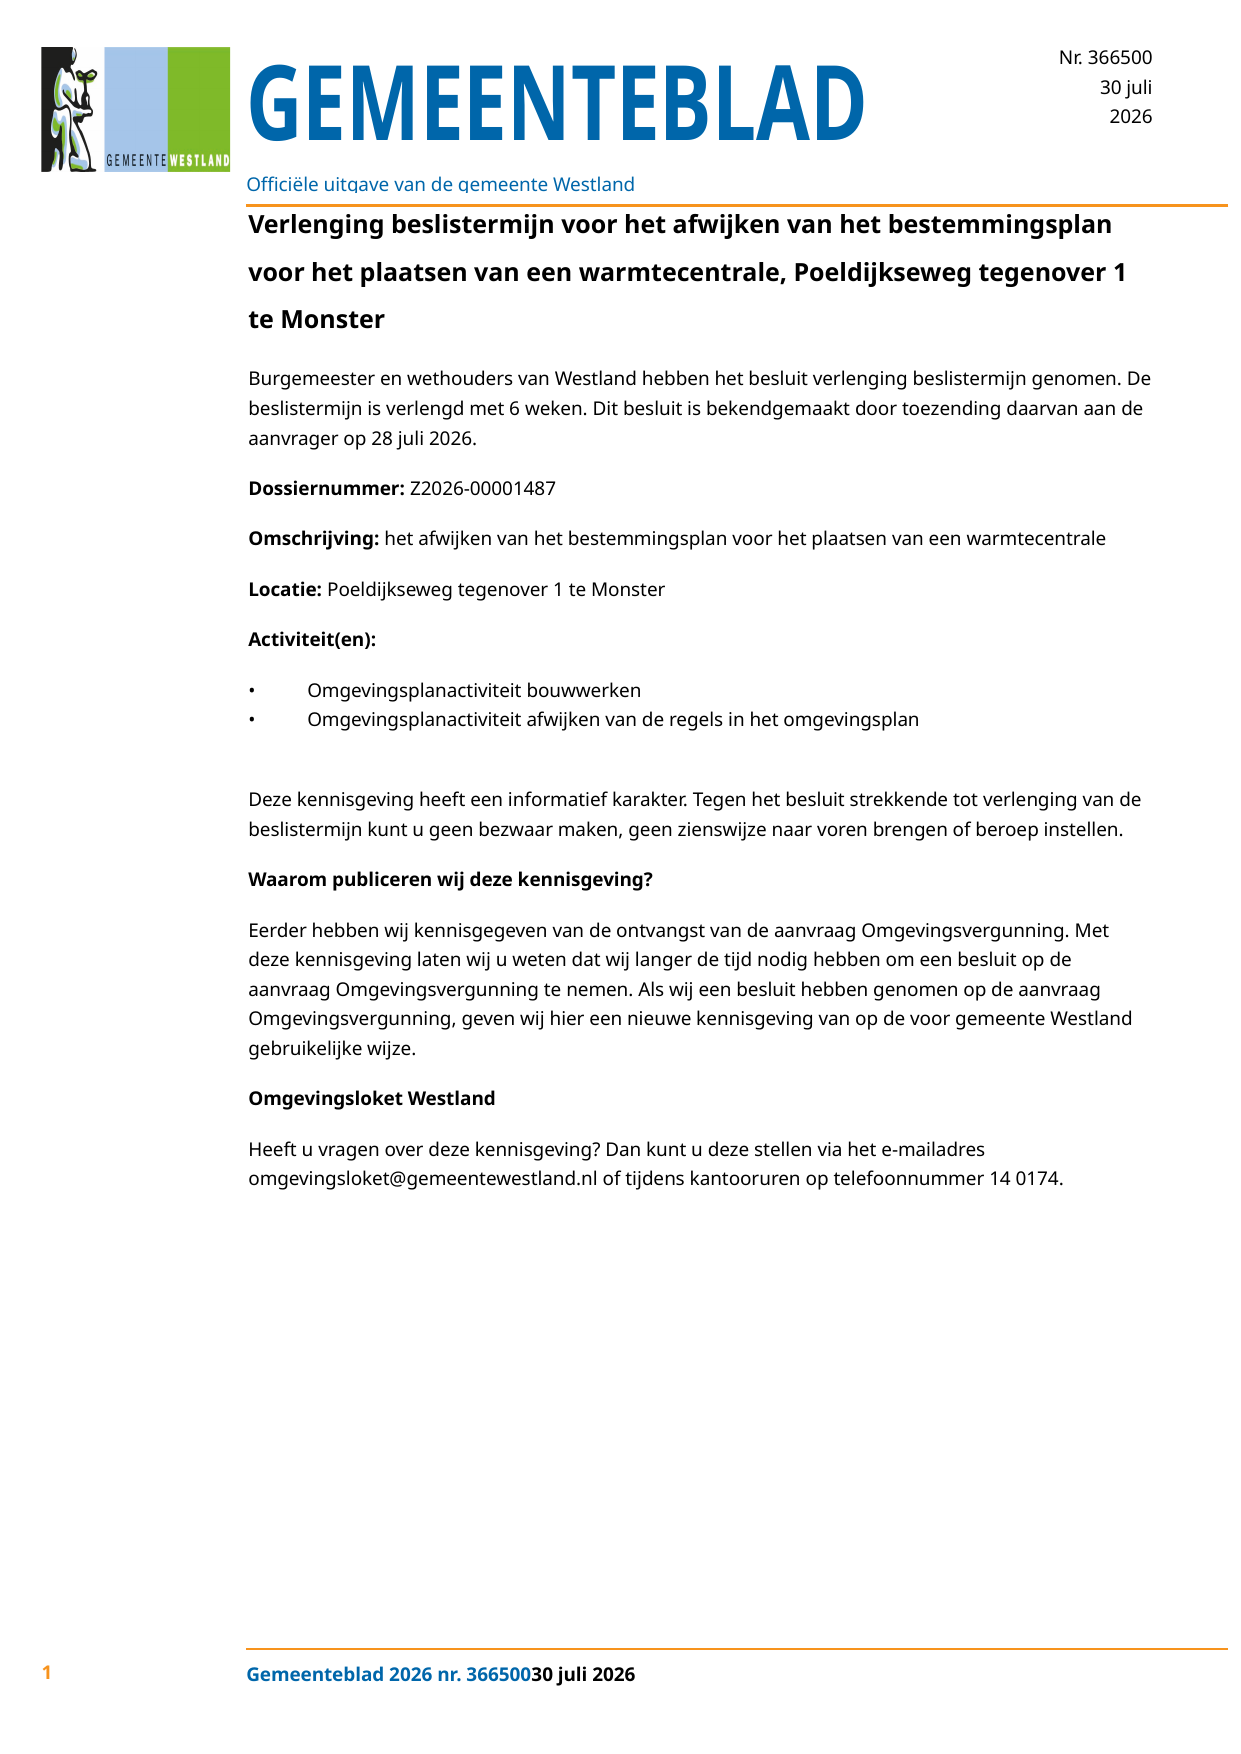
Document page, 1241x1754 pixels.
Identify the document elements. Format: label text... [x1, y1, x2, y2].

text Locatie: Poeldijkseweg tegenover 1 te Monster [248, 576, 1152, 602]
text Burgemeester en wethouders van Westland hebben het besluit verlenging beslistermijn genomen. De beslistermijn is verlengd met 6 weken. Dit besluit is bekendgemaakt door toezending daarvan aan de aanvrager op 28 juli 2026. [248, 366, 1152, 450]
text Omschrijving: het afwijken van het bestemmingsplan voor het plaatsen van een warmtecentrale [248, 526, 1152, 551]
text Dossiernummer: Z2026-00001487 [248, 475, 1152, 501]
text Waarom publiceren wij deze kennisgeving? [248, 866, 1152, 892]
text Heeft u vragen over deze kennisgeving? Dan kunt u deze stellen via het e-mailadres omgevingsloket@gemeentewestland.nl of tijdens kantooruren op telefoonnummer 14 0174. [248, 1136, 1152, 1191]
text Activiteit(en): [248, 626, 1152, 652]
list Omgevingsplanactiviteit bouwwerken [248, 677, 1152, 702]
text Eerder hebben wij kennisgegeven van de ontvangst van de aanvraag Omgevingsvergunning. Met deze kennisgeving laten wij u weten dat wij langer de tijd nodig hebben om een besluit op de aanvraag Omgevingsvergunning te nemen. Als wij een besluit hebben genomen op de aanvraag Omgevingsvergunning, geven wij hier een nieuwe kennisgeving van op de voor gemeente Westland gebruikelijke wijze. [248, 917, 1152, 1061]
picture [41, 47, 231, 172]
list Omgevingsplanactiviteit afwijken van de regels in het omgevingsplan [248, 706, 1152, 732]
text Deze kennisgeving heeft een informatief karakter. Tegen het besluit strekkende tot verlenging van de beslistermijn kunt u geen bezwaar maken, geen zienswijze naar voren brengen of beroep instellen. [248, 786, 1152, 842]
text Omgevingsloket Westland [248, 1086, 1152, 1111]
text Verlenging beslistermijn voor het afwijken van het bestemmingsplan voor het plaatsen van een warmtecentrale, Poeldijkseweg tegenover 1 te Monster [248, 207, 1152, 336]
